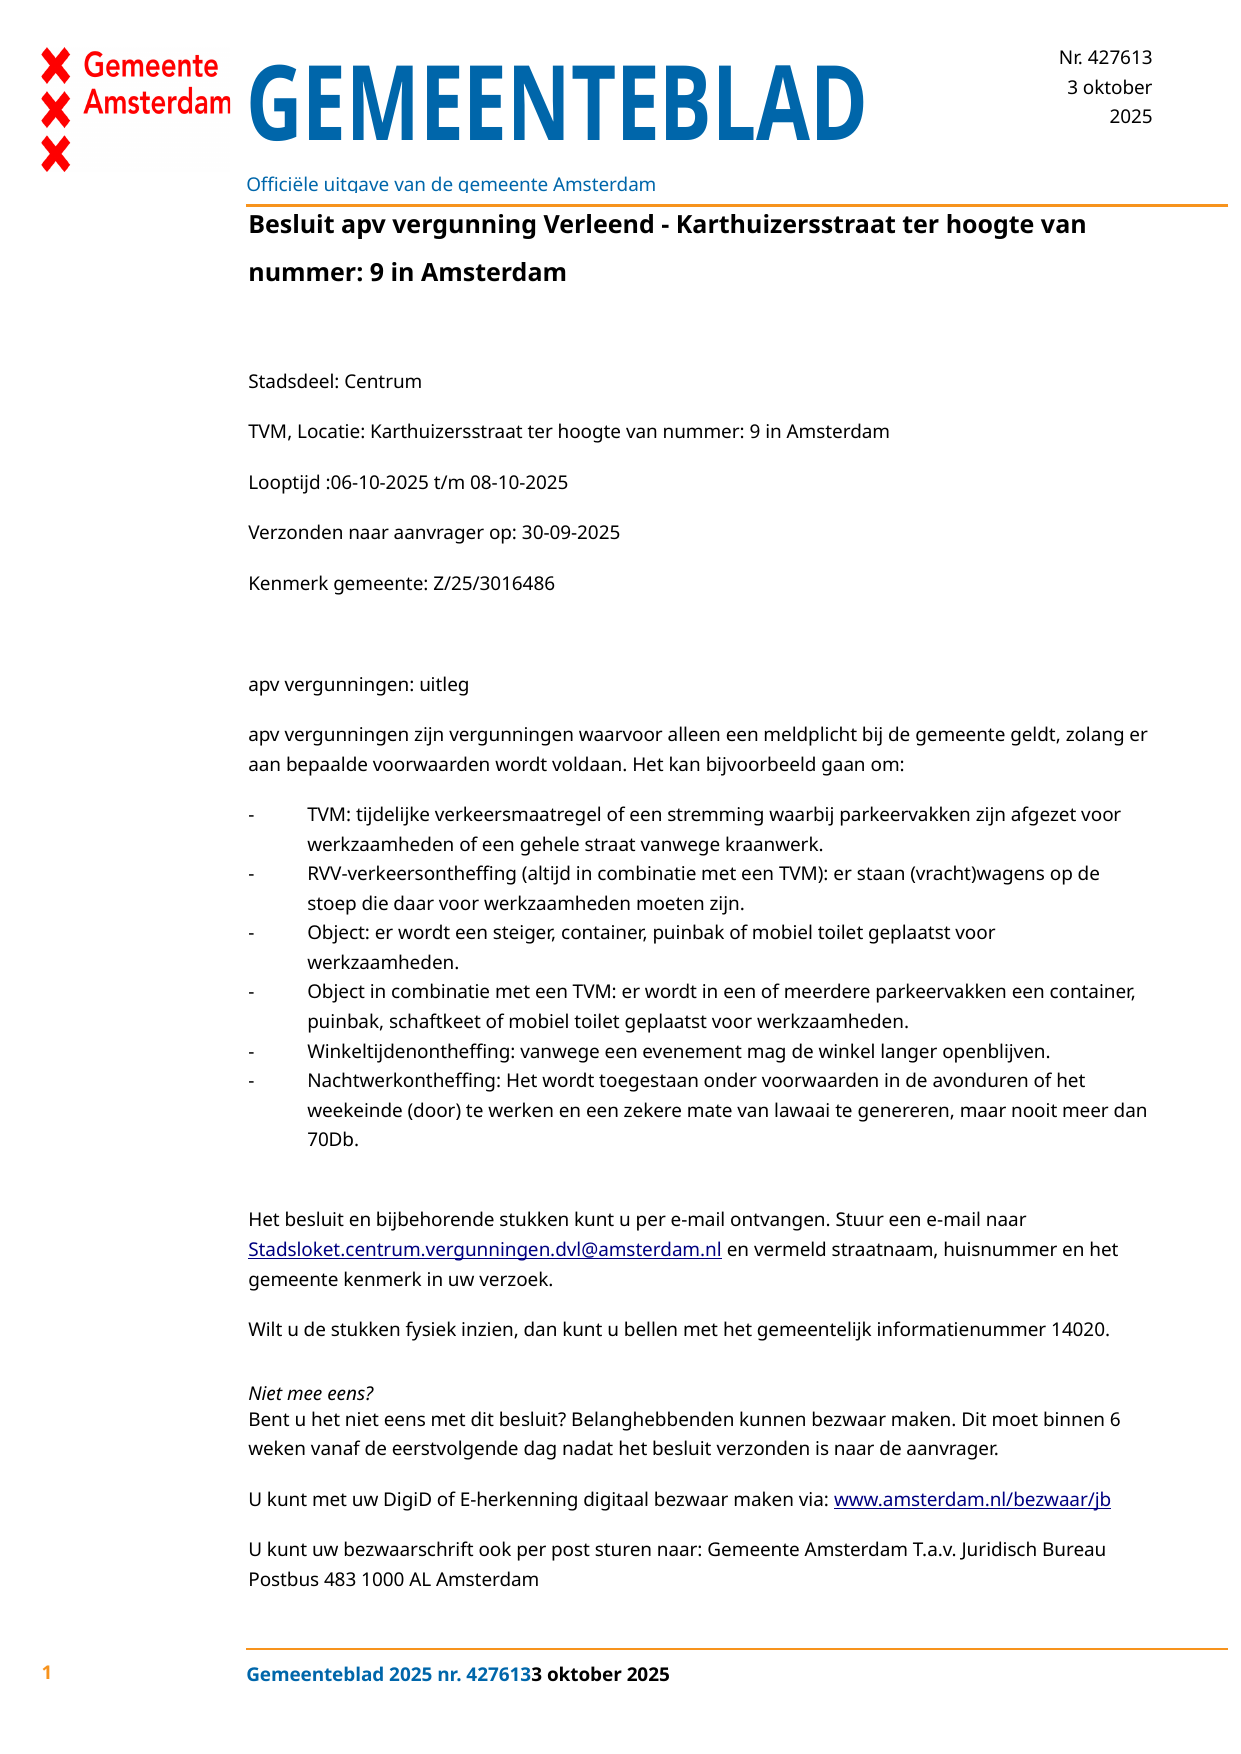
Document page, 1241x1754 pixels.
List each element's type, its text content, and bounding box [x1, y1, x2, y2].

text U kunt met uw DigiD of E-herkenning digitaal bezwaar maken via: www.amsterdam.nl/bezwaar/jb [248, 1486, 1152, 1512]
text apv vergunningen: uitleg [248, 671, 1152, 697]
text Besluit apv vergunning Verleend - Karthuizersstraat ter hoogte van nummer: 9 in Amsterdam [248, 207, 1152, 288]
text Het besluit en bijbehorende stukken kunt u per e-mail ontvangen. Stuur een e-mail naar Stadsloket.centrum.vergunningen.dvl@amsterdam.nl en vermeld straatnaam, huisnummer en het gemeente kenmerk in uw verzoek. [248, 1207, 1152, 1292]
text Looptijd :06-10-2025 t/m 08-10-2025 [248, 469, 1152, 495]
list Winkeltijdenontheffing: vanwege een evenement mag de winkel langer openblijven. [248, 1038, 1152, 1064]
list RVV-verkeersontheffing (altijd in combinatie met een TVM): er staan (vracht)wagens op de stoep die daar voor werkzaamheden moeten zijn. [248, 860, 1152, 916]
text Bent u het niet eens met dit besluit? Belanghebbenden kunnen bezwaar maken. Dit moet binnen 6 weken vanaf de eerstvolgende dag nadat het besluit verzonden is naar de aanvrager. [248, 1406, 1152, 1461]
picture [41, 47, 231, 172]
list TVM: tijdelijke verkeersmaatregel of een stremming waarbij parkeervakken zijn afgezet voor werkzaamheden of een gehele straat vanwege kraanwerk. [248, 801, 1152, 857]
list Object: er wordt een steiger, container, puinbak of mobiel toilet geplaatst voor werkzaamheden. [248, 919, 1152, 975]
text TVM, Locatie: Karthuizersstraat ter hoogte van nummer: 9 in Amsterdam [248, 419, 1152, 444]
text Niet mee eens? [248, 1380, 1152, 1406]
text Stadsdeel: Centrum [248, 368, 1152, 394]
text apv vergunningen zijn vergunningen waarvoor alleen een meldplicht bij de gemeente geldt, zolang er aan bepaalde voorwaarden wordt voldaan. Het kan bijvoorbeeld gaan om: [248, 721, 1152, 777]
text Verzonden naar aanvrager op: 30-09-2025 [248, 519, 1152, 545]
text Kenmerk gemeente: Z/25/3016486 [248, 570, 1152, 596]
list Nachtwerkontheffing: Het wordt toegestaan onder voorwaarden in de avonduren of het weekeinde (door) te werken en een zekere mate van lawaai te genereren, maar nooit meer dan 70Db. [248, 1067, 1152, 1152]
text U kunt uw bezwaarschrift ook per post sturen naar: Gemeente Amsterdam T.a.v. Juridisch Bureau Postbus 483 1000 AL Amsterdam [248, 1536, 1152, 1592]
text Wilt u de stukken fysiek inzien, dan kunt u bellen met het gemeentelijk informatienummer 14020. [248, 1316, 1152, 1342]
list Object in combinatie met een TVM: er wordt in een of meerdere parkeervakken een container, puinbak, schaftkeet of mobiel toilet geplaatst voor werkzaamheden. [248, 979, 1152, 1034]
